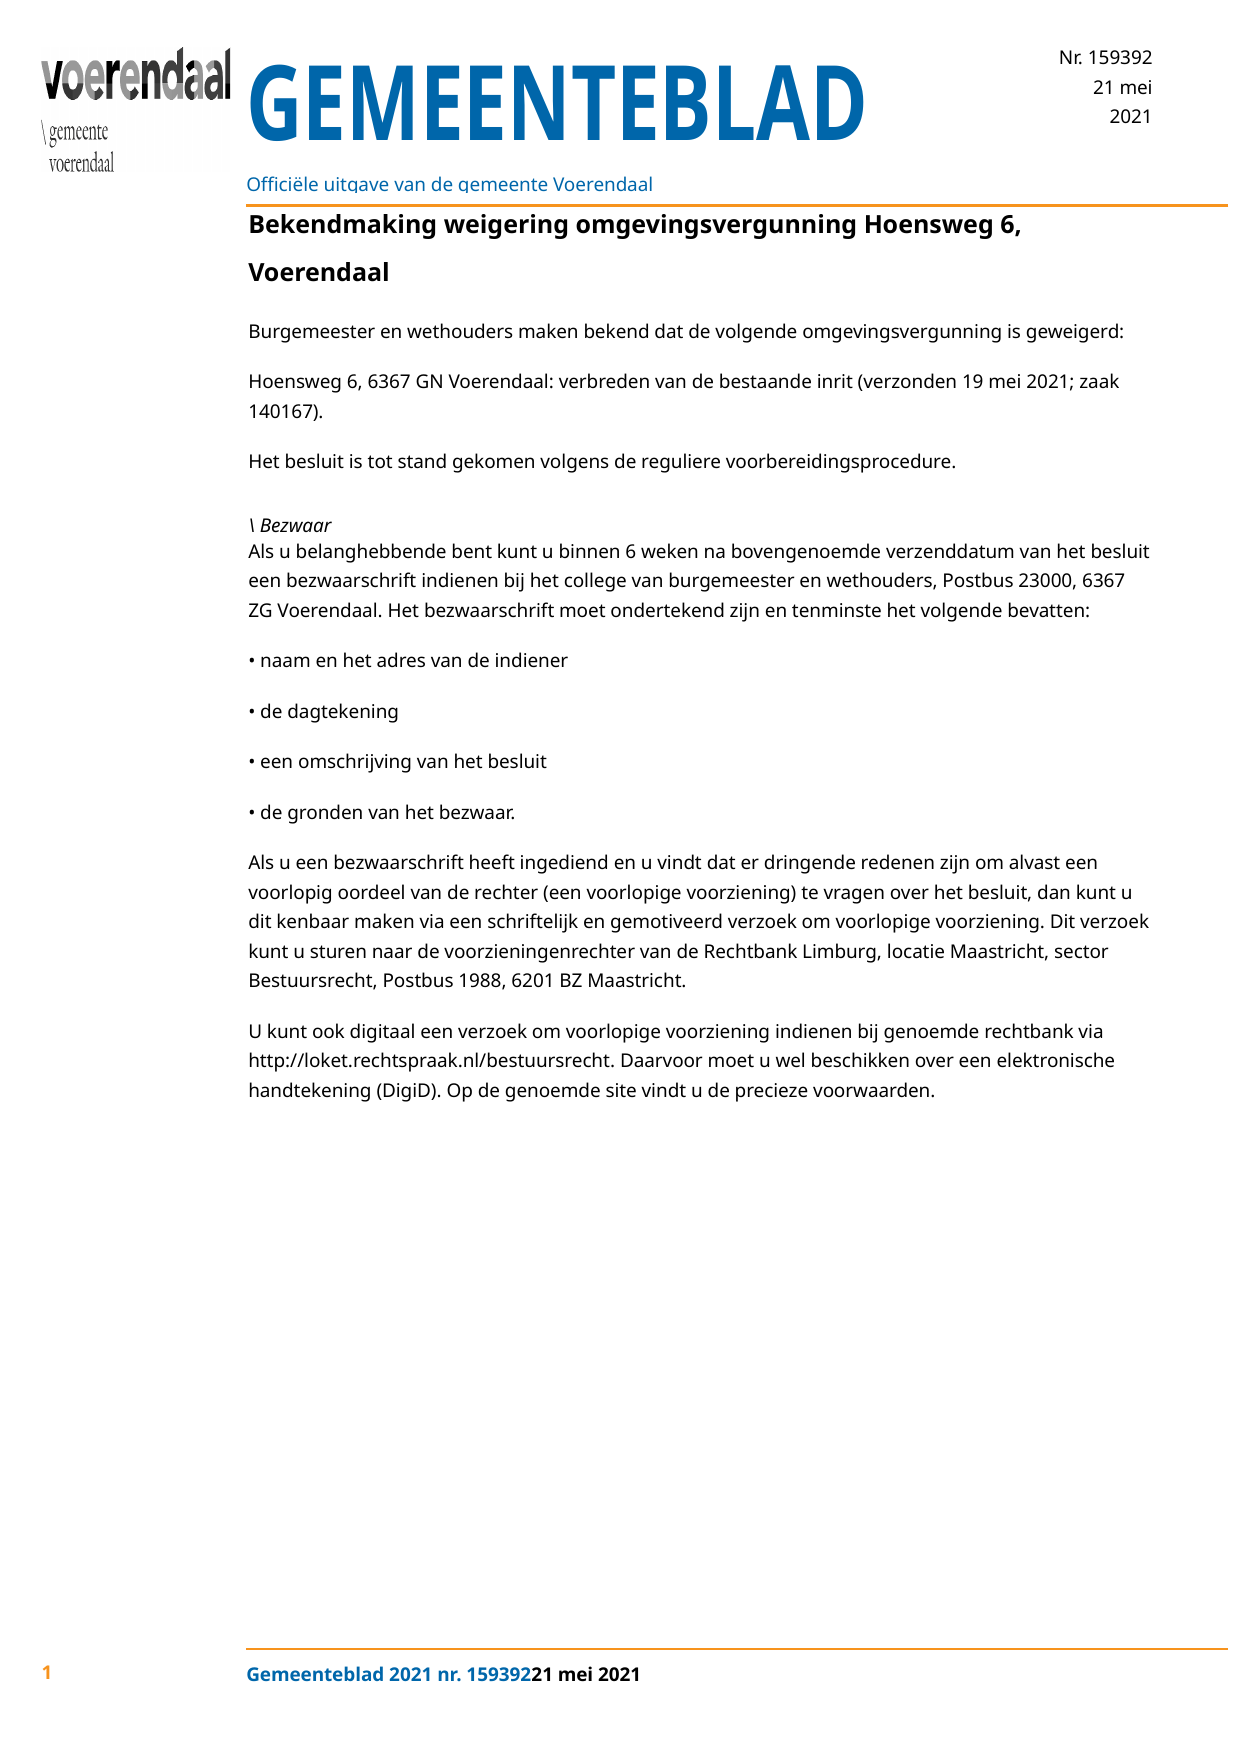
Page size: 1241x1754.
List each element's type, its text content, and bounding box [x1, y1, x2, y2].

text Bekendmaking weigering omgevingsvergunning Hoensweg 6, Voerendaal [248, 207, 1152, 288]
text Het besluit is tot stand gekomen volgens de reguliere voorbereidingsprocedure. [248, 448, 1152, 474]
text • naam en het adres van de indiener [248, 648, 1152, 673]
text Hoensweg 6, 6367 GN Voerendaal: verbreden van de bestaande inrit (verzonden 19 mei 2021; zaak 140167). [248, 368, 1152, 424]
text • de gronden van het bezwaar. [248, 799, 1152, 824]
text \ Bezwaar [248, 512, 1152, 538]
text • een omschrijving van het besluit [248, 748, 1152, 774]
picture [41, 47, 231, 172]
text U kunt ook digitaal een verzoek om voorlopige voorziening indienen bij genoemde rechtbank via http://loket.rechtspraak.nl/bestuursrecht. Daarvoor moet u wel beschikken over een elektronische handtekening (DigiD). Op de genoemde site vindt u de precieze voorwaarden. [248, 1018, 1152, 1103]
text Als u belanghebbende bent kunt u binnen 6 weken na bovengenoemde verzenddatum van het besluit een bezwaarschrift indienen bij het college van burgemeester en wethouders, Postbus 23000, 6367 ZG Voerendaal. Het bezwaarschrift moet ondertekend zijn en tenminste het volgende bevatten: [248, 538, 1152, 623]
text Als u een bezwaarschrift heeft ingediend en u vindt dat er dringende redenen zijn om alvast een voorlopig oordeel van de rechter (een voorlopige voorziening) te vragen over het besluit, dan kunt u dit kenbaar maken via een schriftelijk en gemotiveerd verzoek om voorlopige voorziening. Dit verzoek kunt u sturen naar de voorzieningenrechter van de Rechtbank Limburg, locatie Maastricht, sector Bestuursrecht, Postbus 1988, 6201 BZ Maastricht. [248, 849, 1152, 993]
text Burgemeester en wethouders maken bekend dat de volgende omgevingsvergunning is geweigerd: [248, 318, 1152, 344]
text • de dagtekening [248, 698, 1152, 724]
